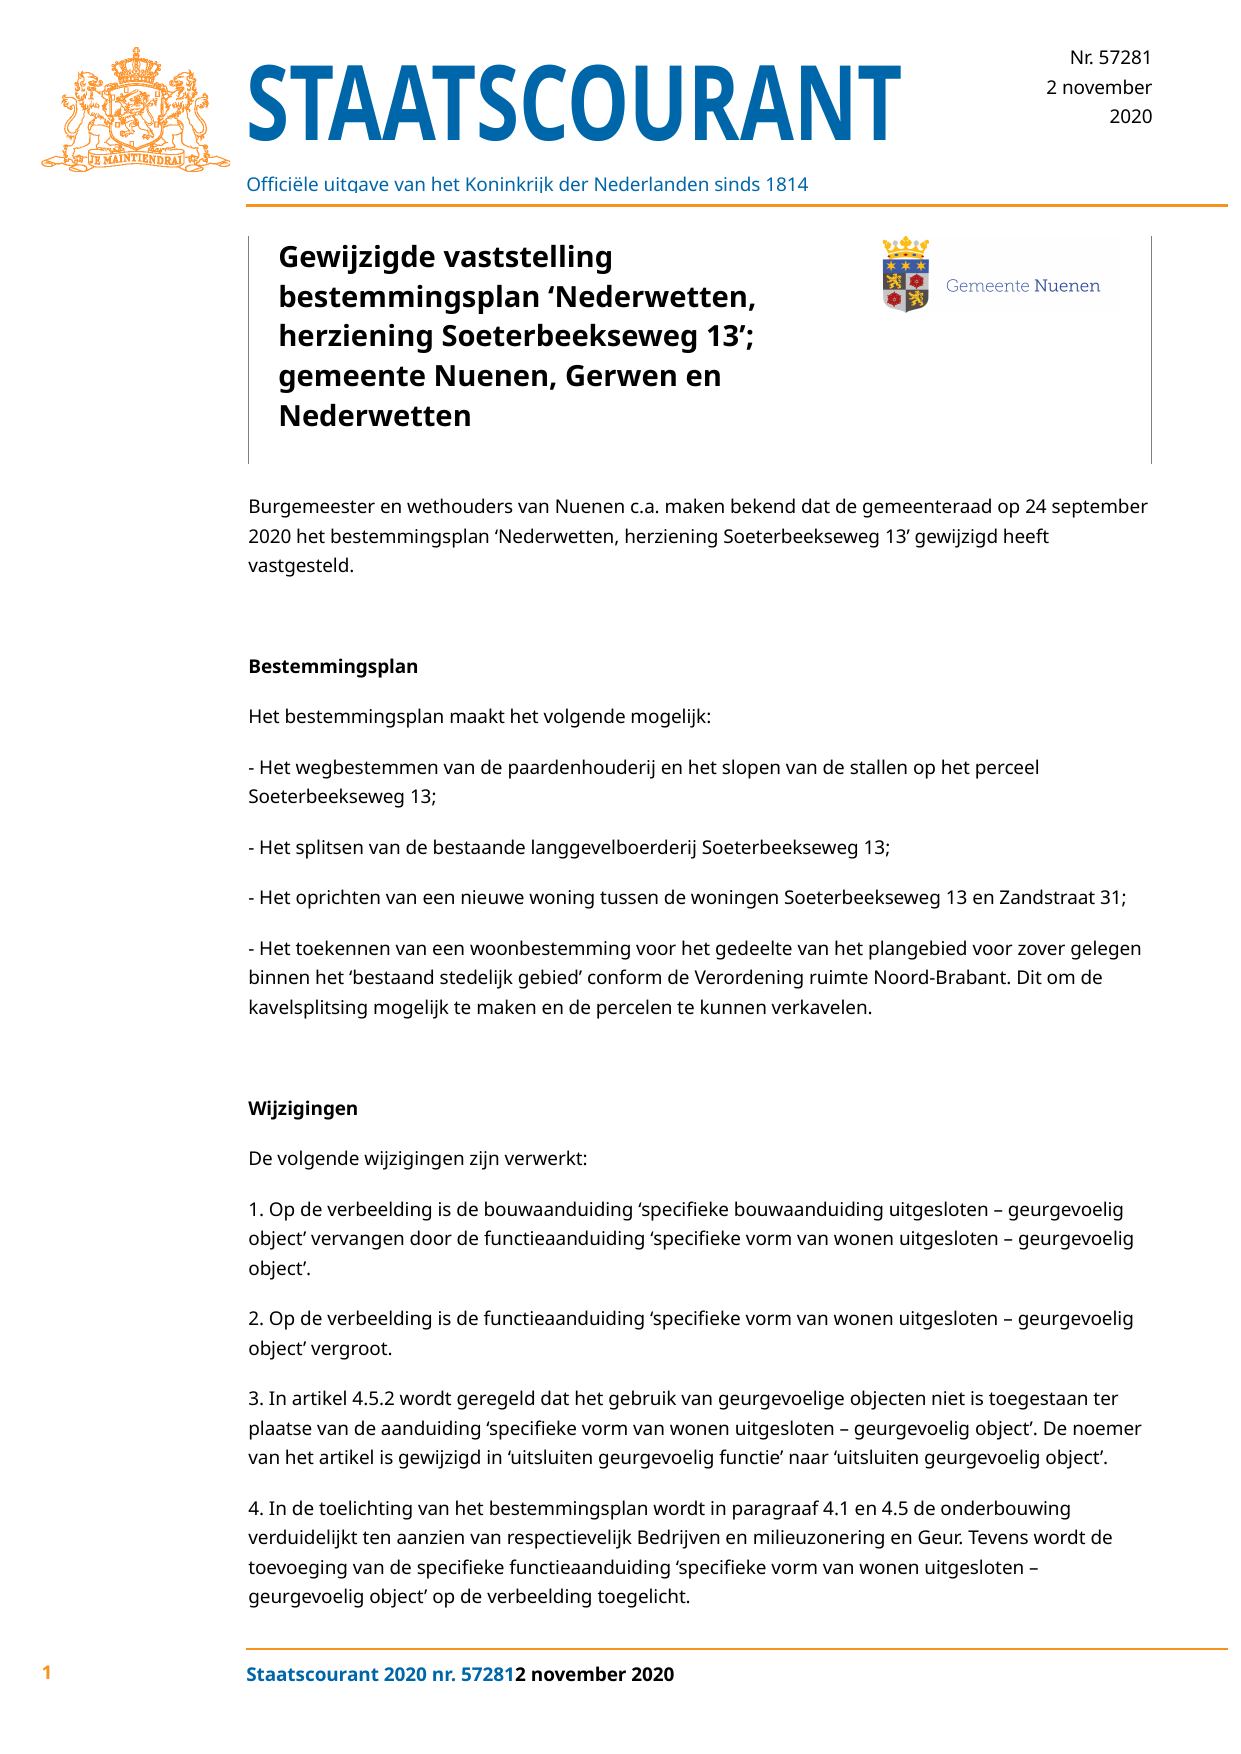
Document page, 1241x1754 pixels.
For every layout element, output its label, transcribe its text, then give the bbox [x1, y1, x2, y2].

text De volgende wijzigingen zijn verwerkt: [248, 1145, 1152, 1171]
text - Het toekennen van een woonbestemming voor het gedeelte van het plangebied voor zover gelegen binnen het ‘bestaand stedelijk gebied’ conform de Verordening ruimte Noord-Brabant. Dit om de kavelsplitsing mogelijk te maken en de percelen te kunnen verkavelen. [248, 935, 1152, 1020]
text 4. In de toelichting van het bestemmingsplan wordt in paragraaf 4.1 en 4.5 de onderbouwing verduidelijkt ten aanzien van respectievelijk Bedrijven en milieuzonering en Geur. Tevens wordt de toevoeging van de specifieke functieaanduiding ‘specifieke vorm van wonen uitgesloten – geurgevoelig object’ op de verbeelding toegelicht. [248, 1495, 1152, 1609]
picture [41, 47, 231, 172]
table_header [1119, 236, 1151, 312]
table_header [850, 236, 882, 312]
text 1. Op de verbeelding is de bouwaanduiding ‘specifieke bouwaanduiding uitgesloten – geurgevoelig object’ vervangen door de functieaanduiding ‘specifieke vorm van wonen uitgesloten – geurgevoelig object’. [248, 1196, 1152, 1281]
table_header Gewijzigde vaststelling bestemmingsplan ‘Nederwetten, herziening Soeterbeekseweg 13’; gemeente Nuenen, Gerwen en Nederwetten [249, 236, 850, 464]
picture [882, 236, 1119, 313]
text Het bestemmingsplan maakt het volgende mogelijk: [248, 704, 1152, 729]
text Wijzigingen [248, 1095, 1152, 1121]
text - Het oprichten van een nieuwe woning tussen de woningen Soeterbeekseweg 13 en Zandstraat 31; [248, 884, 1152, 910]
text - Het wegbestemmen van de paardenhouderij en het slopen van de stallen op het perceel Soeterbeekseweg 13; [248, 754, 1152, 809]
text 2. Op de verbeelding is de functieaanduiding ‘specifieke vorm van wonen uitgesloten – geurgevoelig object’ vergroot. [248, 1305, 1152, 1361]
text Burgemeester en wethouders van Nuenen c.a. maken bekend dat de gemeenteraad op 24 september 2020 het bestemmingsplan ‘Nederwetten, herziening Soeterbeekseweg 13’ gewijzigd heeft vastgesteld. [248, 493, 1152, 578]
text Bestemmingsplan [248, 653, 1152, 679]
table_header [850, 313, 1151, 464]
text 3. In artikel 4.5.2 wordt geregeld dat het gebruik van geurgevoelige objecten niet is toegestaan ter plaatse van de aanduiding ‘specifieke vorm van wonen uitgesloten – geurgevoelig object’. De noemer van het artikel is gewijzigd in ‘uitsluiten geurgevoelig functie’ naar ‘uitsluiten geurgevoelig object’. [248, 1385, 1152, 1470]
text - Het splitsen van de bestaande langgevelboerderij Soeterbeekseweg 13; [248, 834, 1152, 860]
